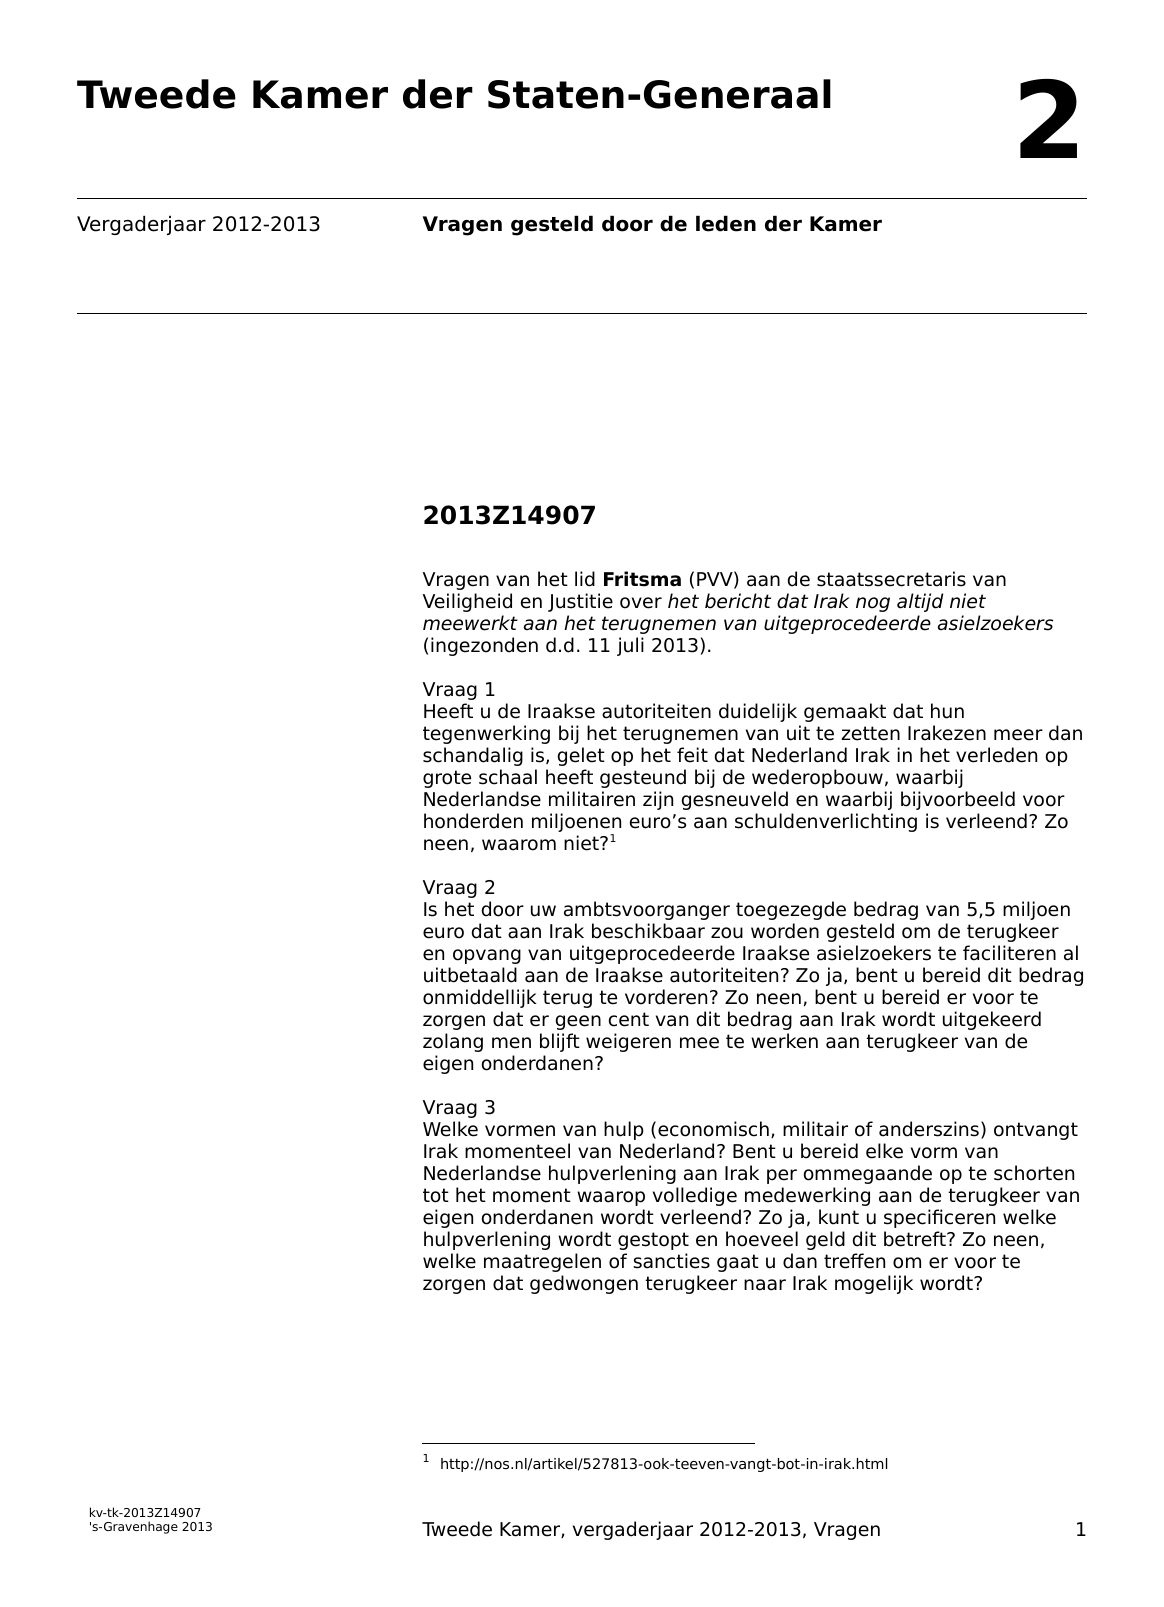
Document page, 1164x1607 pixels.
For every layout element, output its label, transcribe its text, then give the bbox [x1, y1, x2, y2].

text 's-Gravenhage 2013 [88, 1520, 323, 1534]
table_cell Vragen gesteld door de leden der Kamer [422, 199, 1087, 313]
table_cell Vergaderjaar 2012-2013 [77, 199, 422, 313]
text Vraag 3 [422, 1097, 1087, 1119]
text Heeft u de Iraakse autoriteiten duidelijk gemaakt dat hun tegenwerking bij het terugnemen van uit te zetten Irakezen meer dan schandalig is, gelet op het feit dat Nederland Irak in het verleden op grote schaal heeft gesteund bij de wederopbouw, waarbij Nederlandse militairen zijn gesneuveld en waarbij bijvoorbeeld voor honderden miljoenen euro’s aan schuldenverlichting is verleend? Zo neen, waarom niet? [422, 701, 1087, 855]
table_header Tweede Kamer der Staten-Generaal [77, 59, 886, 198]
text Vragen van het lid Fritsma (PVV) aan de staatssecretaris van Veiligheid en Justitie over het bericht dat Irak nog altijd niet meewerkt aan het terugnemen van uitgeprocedeerde asielzoekers (ingezonden d.d. 11 juli 2013). [422, 569, 1087, 657]
text Is het door uw ambtsvoorganger toegezegde bedrag van 5,5 miljoen euro dat aan Irak beschikbaar zou worden gesteld om de terugkeer en opvang van uitgeprocedeerde Iraakse asielzoekers te faciliteren al uitbetaald aan de Iraakse autoriteiten? Zo ja, bent u bereid dit bedrag onmiddellijk terug te vorderen? Zo neen, bent u bereid er voor te zorgen dat er geen cent van dit bedrag aan Irak wordt uitgekeerd zolang men blijft weigeren mee te werken aan terugkeer van de eigen onderdanen? [422, 899, 1087, 1075]
text 2013Z14907 [422, 501, 1087, 531]
text Vraag 2 [422, 877, 1087, 899]
text http://nos.nl/artikel/527813-ook-teeven-vangt-bot-in-irak.html [422, 1452, 1087, 1474]
text Welke vormen van hulp (economisch, militair of anderszins) ontvangt Irak momenteel van Nederland? Bent u bereid elke vorm van Nederlandse hulpverlening aan Irak per ommegaande op te schorten tot het moment waarop volledige medewerking aan de terugkeer van eigen onderdanen wordt verleend? Zo ja, kunt u specificeren welke hulpverlening wordt gestopt en hoeveel geld dit betreft? Zo neen, welke maatregelen of sancties gaat u dan treffen om er voor te zorgen dat gedwongen terugkeer naar Irak mogelijk wordt? [422, 1119, 1087, 1295]
table_header 2 [886, 59, 1087, 198]
text Vraag 1 [422, 679, 1087, 701]
text kv-tk-2013Z14907 [88, 1506, 323, 1520]
